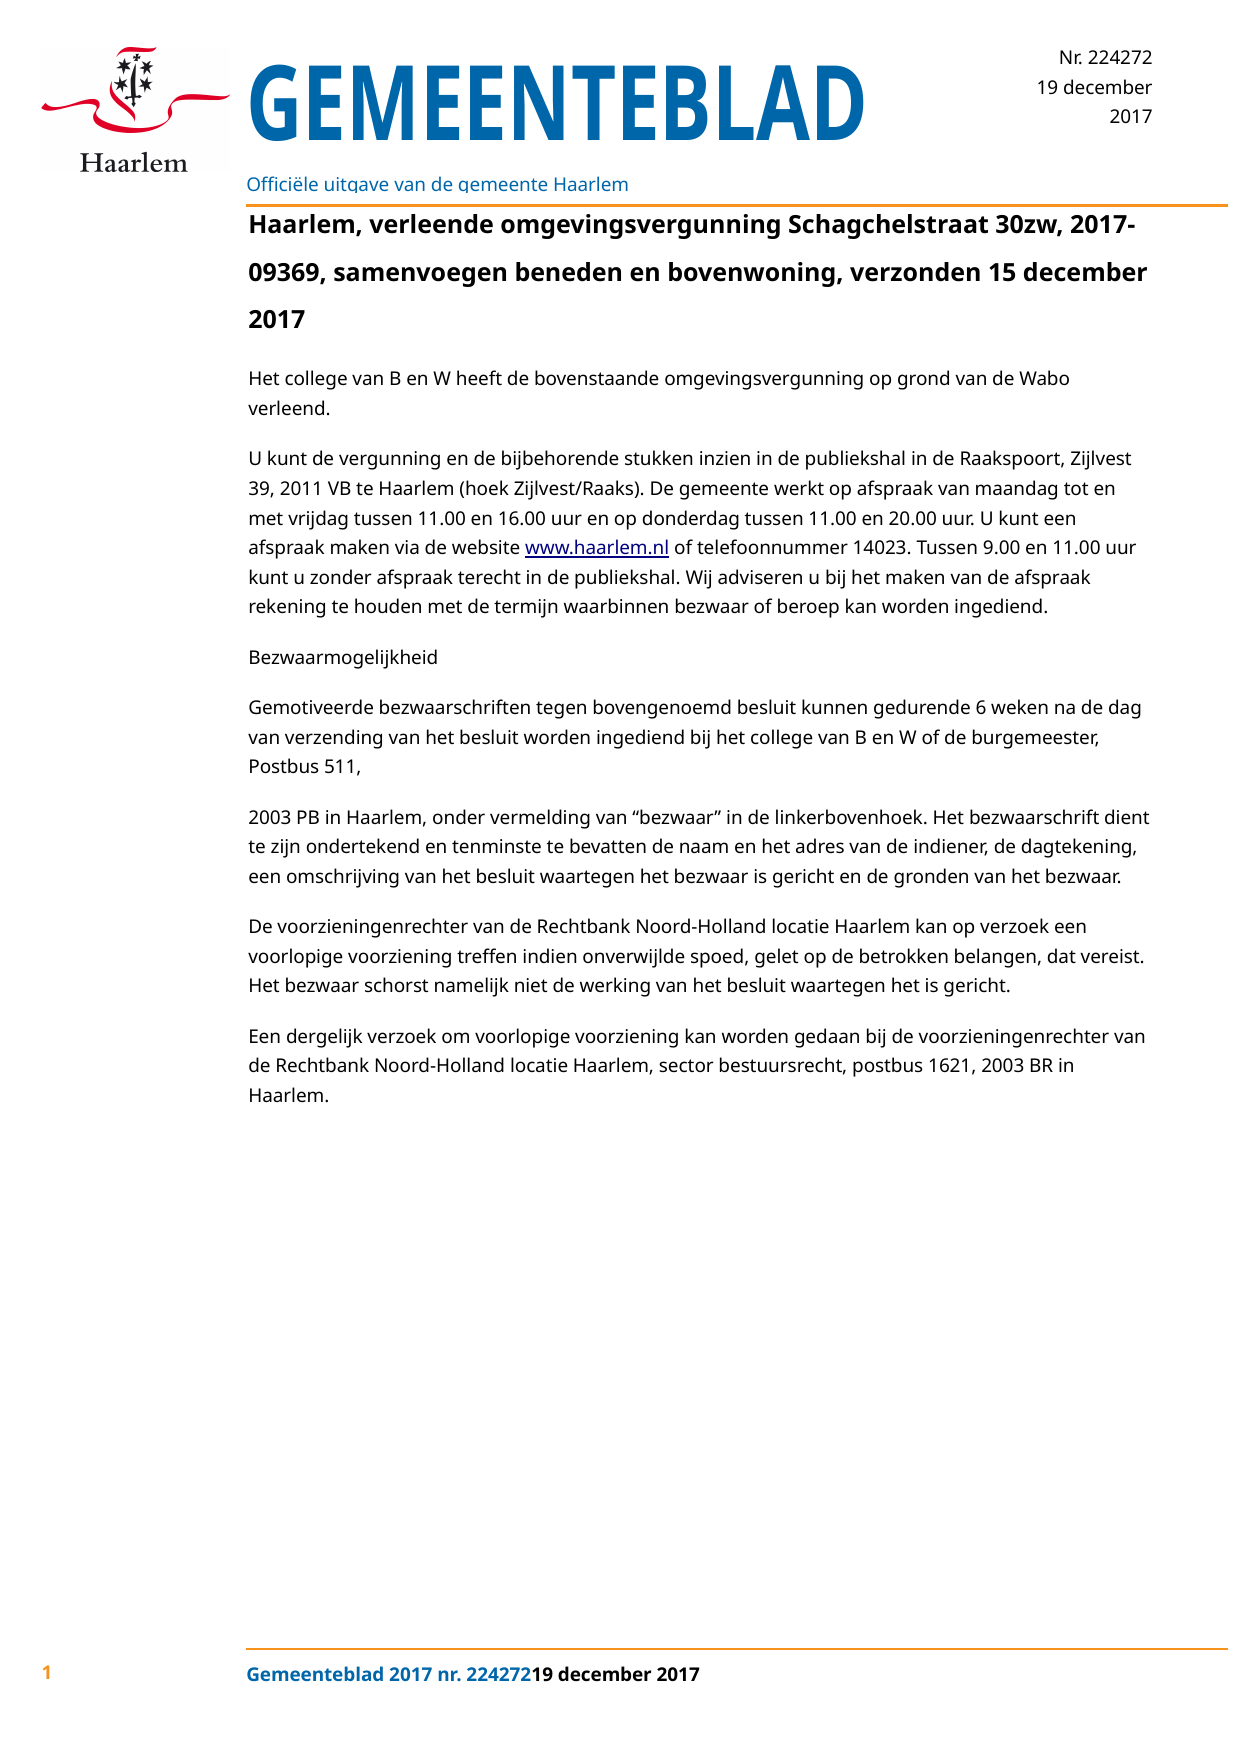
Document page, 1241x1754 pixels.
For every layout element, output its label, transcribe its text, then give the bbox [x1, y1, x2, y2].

text 2003 PB in Haarlem, onder vermelding van “bezwaar” in de linkerbovenhoek. Het bezwaarschrift dient te zijn ondertekend en tenminste te bevatten de naam en het adres van de indiener, de dagtekening, een omschrijving van het besluit waartegen het bezwaar is gericht en de gronden van het bezwaar. [248, 804, 1152, 889]
text Haarlem, verleende omgevingsvergunning Schagchelstraat 30zw, 2017-09369, samenvoegen beneden en bovenwoning, verzonden 15 december 2017 [248, 207, 1152, 336]
text Gemotiveerde bezwaarschriften tegen bovengenoemd besluit kunnen gedurende 6 weken na de dag van verzending van het besluit worden ingediend bij het college van B en W of de burgemeester, Postbus 511, [248, 694, 1152, 779]
text Bezwaarmogelijkheid [248, 644, 1152, 669]
text U kunt de vergunning en de bijbehorende stukken inzien in de publiekshal in de Raakspoort, Zijlvest 39, 2011 VB te Haarlem (hoek Zijlvest/Raaks). De gemeente werkt op afspraak van maandag tot en met vrijdag tussen 11.00 en 16.00 uur en op donderdag tussen 11.00 en 20.00 uur. U kunt een afspraak maken via de website www.haarlem.nl of telefoonnummer 14023. Tussen 9.00 en 11.00 uur kunt u zonder afspraak terecht in de publiekshal. Wij adviseren u bij het maken van de afspraak rekening te houden met de termijn waarbinnen bezwaar of beroep kan worden ingediend. [248, 446, 1152, 619]
text De voorzieningenrechter van de Rechtbank Noord-Holland locatie Haarlem kan op verzoek een voorlopige voorziening treffen indien onverwijlde spoed, gelet op de betrokken belangen, dat vereist. Het bezwaar schorst namelijk niet de werking van het besluit waartegen het is gericht. [248, 913, 1152, 998]
text Het college van B en W heeft de bovenstaande omgevingsvergunning op grond van de Wabo verleend. [248, 366, 1152, 421]
picture [41, 47, 231, 172]
text Een dergelijk verzoek om voorlopige voorziening kan worden gedaan bij de voorzieningenrechter van de Rechtbank Noord-Holland locatie Haarlem, sector bestuursrecht, postbus 1621, 2003 BR in Haarlem. [248, 1023, 1152, 1108]
